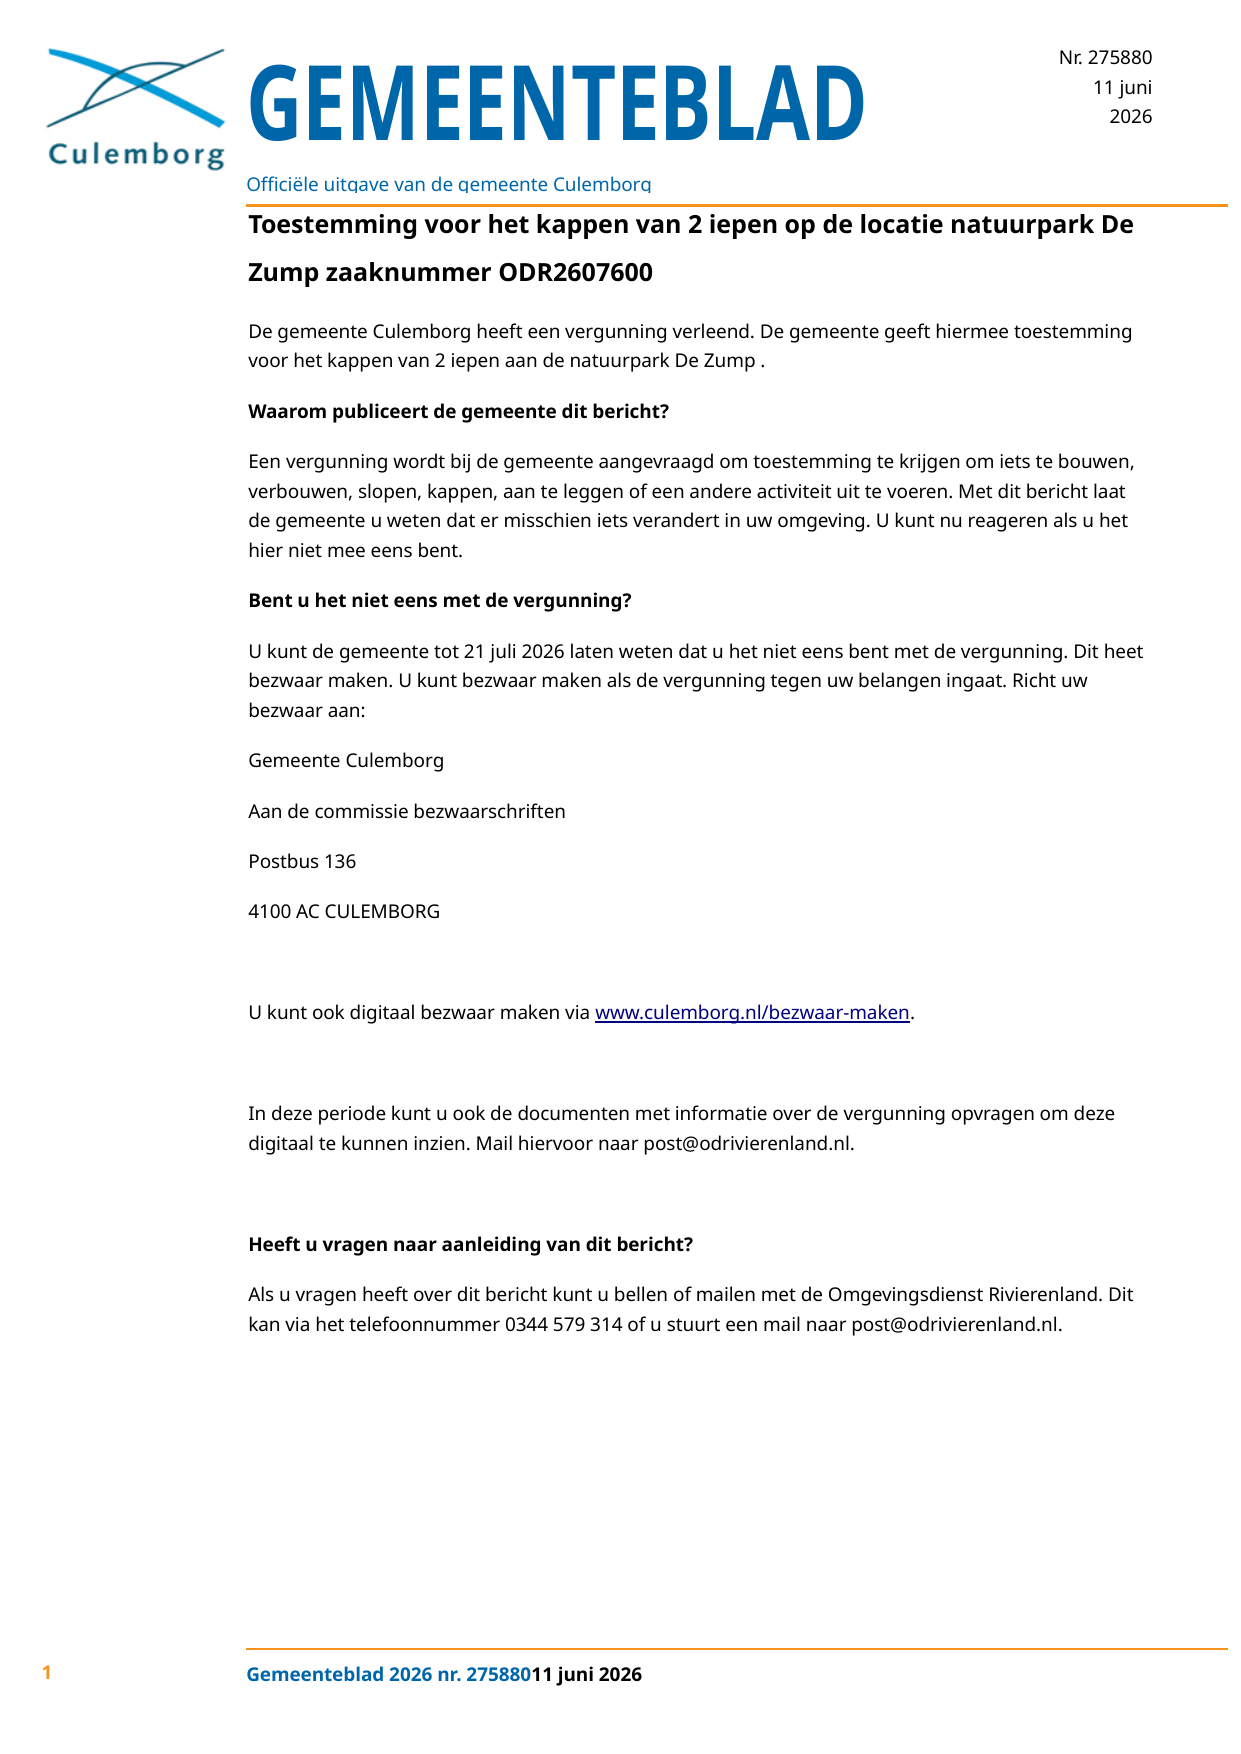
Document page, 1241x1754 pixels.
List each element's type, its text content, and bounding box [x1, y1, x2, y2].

text Aan de commissie bezwaarschriften [248, 798, 1152, 824]
picture [41, 47, 231, 172]
text Gemeente Culemborg [248, 747, 1152, 773]
text Bent u het niet eens met de vergunning? [248, 587, 1152, 613]
text De gemeente Culemborg heeft een vergunning verleend. De gemeente geeft hiermee toestemming voor het kappen van 2 iepen aan de natuurpark De Zump . [248, 318, 1152, 373]
text Waarom publiceert de gemeente dit bericht? [248, 398, 1152, 424]
text Een vergunning wordt bij de gemeente aangevraagd om toestemming te krijgen om iets te bouwen, verbouwen, slopen, kappen, aan te leggen of een andere activiteit uit te voeren. Met dit bericht laat de gemeente u weten dat er misschien iets verandert in uw omgeving. U kunt nu reageren als u het hier niet mee eens bent. [248, 448, 1152, 563]
text U kunt ook digitaal bezwaar maken via www.culemborg.nl/bezwaar-maken. [248, 999, 1152, 1025]
text 4100 AC CULEMBORG [248, 899, 1152, 924]
text Heeft u vragen naar aanleiding van dit bericht? [248, 1231, 1152, 1257]
text U kunt de gemeente tot 21 juli 2026 laten weten dat u het niet eens bent met de vergunning. Dit heet bezwaar maken. U kunt bezwaar maken als de vergunning tegen uw belangen ingaat. Richt uw bezwaar aan: [248, 638, 1152, 723]
text Postbus 136 [248, 848, 1152, 874]
text In deze periode kunt u ook de documenten met informatie over de vergunning opvragen om deze digitaal te kunnen inzien. Mail hiervoor naar post@odrivierenland.nl. [248, 1100, 1152, 1156]
text Toestemming voor het kappen van 2 iepen op de locatie natuurpark De Zump zaaknummer ODR2607600 [248, 207, 1152, 288]
text Als u vragen heeft over dit bericht kunt u bellen of mailen met de Omgevingsdienst Rivierenland. Dit kan via het telefoonnummer 0344 579 314 of u stuurt een mail naar post@odrivierenland.nl. [248, 1281, 1152, 1337]
